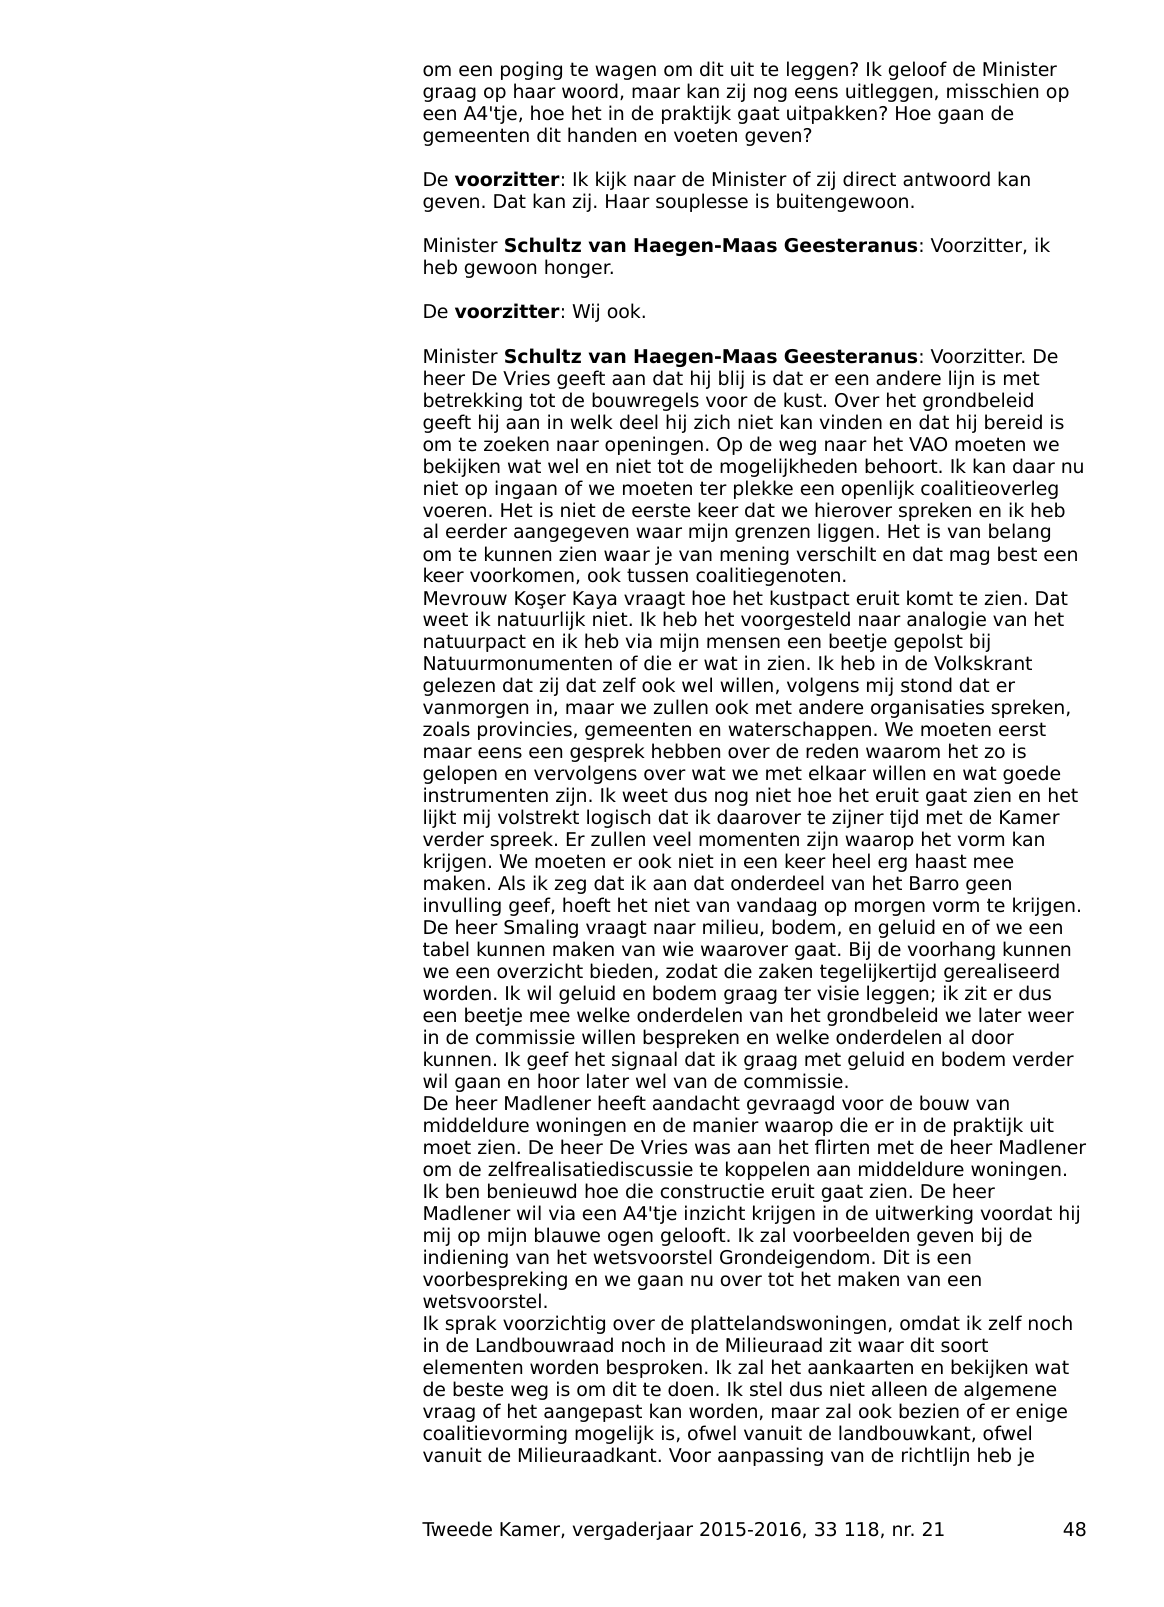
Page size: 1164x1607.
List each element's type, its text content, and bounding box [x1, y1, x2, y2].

text De heer Smaling vraagt naar milieu, bodem, en geluid en of we een tabel kunnen maken van wie waarover gaat. Bij de voorhang kunnen we een overzicht bieden, zodat die zaken tegelijkertijd gerealiseerd worden. Ik wil geluid en bodem graag ter visie leggen; ik zit er dus een beetje mee welke onderdelen van het grondbeleid we later weer in de commissie willen bespreken en welke onderdelen al door kunnen. Ik geef het signaal dat ik graag met geluid en bodem verder wil gaan en hoor later wel van de commissie. [422, 917, 1087, 1093]
text Minister Schultz van Haegen-Maas Geesteranus: Voorzitter. De heer De Vries geeft aan dat hij blij is dat er een andere lijn is met betrekking tot de bouwregels voor de kust. Over het grondbeleid geeft hij aan in welk deel hij zich niet kan vinden en dat hij bereid is om te zoeken naar openingen. Op de weg naar het VAO moeten we bekijken wat wel en niet tot de mogelijkheden behoort. Ik kan daar nu niet op ingaan of we moeten ter plekke een openlijk coalitieoverleg voeren. Het is niet de eerste keer dat we hierover spreken en ik heb al eerder aangegeven waar mijn grenzen liggen. Het is van belang om te kunnen zien waar je van mening verschilt en dat mag best een keer voorkomen, ook tussen coalitiegenoten. [422, 346, 1087, 587]
text De voorzitter: Wij ook. [422, 301, 1087, 323]
text De heer Madlener heeft aandacht gevraagd voor de bouw van middeldure woningen en de manier waarop die er in de praktijk uit moet zien. De heer De Vries was aan het flirten met de heer Madlener om de zelfrealisatiediscussie te koppelen aan middeldure woningen. Ik ben benieuwd hoe die constructie eruit gaat zien. De heer Madlener wil via een A4'tje inzicht krijgen in de uitwerking voordat hij mij op mijn blauwe ogen gelooft. Ik zal voorbeelden geven bij de indiening van het wetsvoorstel Grondeigendom. Dit is een voorbespreking en we gaan nu over tot het maken van een wetsvoorstel. [422, 1093, 1087, 1313]
text De voorzitter: Ik kijk naar de Minister of zij direct antwoord kan geven. Dat kan zij. Haar souplesse is buitengewoon. [422, 169, 1087, 213]
text Ik sprak voorzichtig over de plattelandswoningen, omdat ik zelf noch in de Landbouwraad noch in de Milieuraad zit waar dit soort elementen worden besproken. Ik zal het aankaarten en bekijken wat de beste weg is om dit te doen. Ik stel dus niet alleen de algemene vraag of het aangepast kan worden, maar zal ook bezien of er enige coalitievorming mogelijk is, ofwel vanuit de landbouwkant, ofwel vanuit de Milieuraadkant. Voor aanpassing van de richtlijn heb je [422, 1313, 1087, 1467]
text om een poging te wagen om dit uit te leggen? Ik geloof de Minister graag op haar woord, maar kan zij nog eens uitleggen, misschien op een A4'tje, hoe het in de praktijk gaat uitpakken? Hoe gaan de gemeenten dit handen en voeten geven? [422, 59, 1087, 147]
text Minister Schultz van Haegen-Maas Geesteranus: Voorzitter, ik heb gewoon honger. [422, 235, 1087, 279]
text Mevrouw Koşer Kaya vraagt hoe het kustpact eruit komt te zien. Dat weet ik natuurlijk niet. Ik heb het voorgesteld naar analogie van het natuurpact en ik heb via mijn mensen een beetje gepolst bij Natuurmonumenten of die er wat in zien. Ik heb in de Volkskrant gelezen dat zij dat zelf ook wel willen, volgens mij stond dat er vanmorgen in, maar we zullen ook met andere organisaties spreken, zoals provincies, gemeenten en waterschappen. We moeten eerst maar eens een gesprek hebben over de reden waarom het zo is gelopen en vervolgens over wat we met elkaar willen en wat goede instrumenten zijn. Ik weet dus nog niet hoe het eruit gaat zien en het lijkt mij volstrekt logisch dat ik daarover te zijner tijd met de Kamer verder spreek. Er zullen veel momenten zijn waarop het vorm kan krijgen. We moeten er ook niet in een keer heel erg haast mee maken. Als ik zeg dat ik aan dat onderdeel van het Barro geen invulling geef, hoeft het niet van vandaag op morgen vorm te krijgen. [422, 587, 1087, 917]
